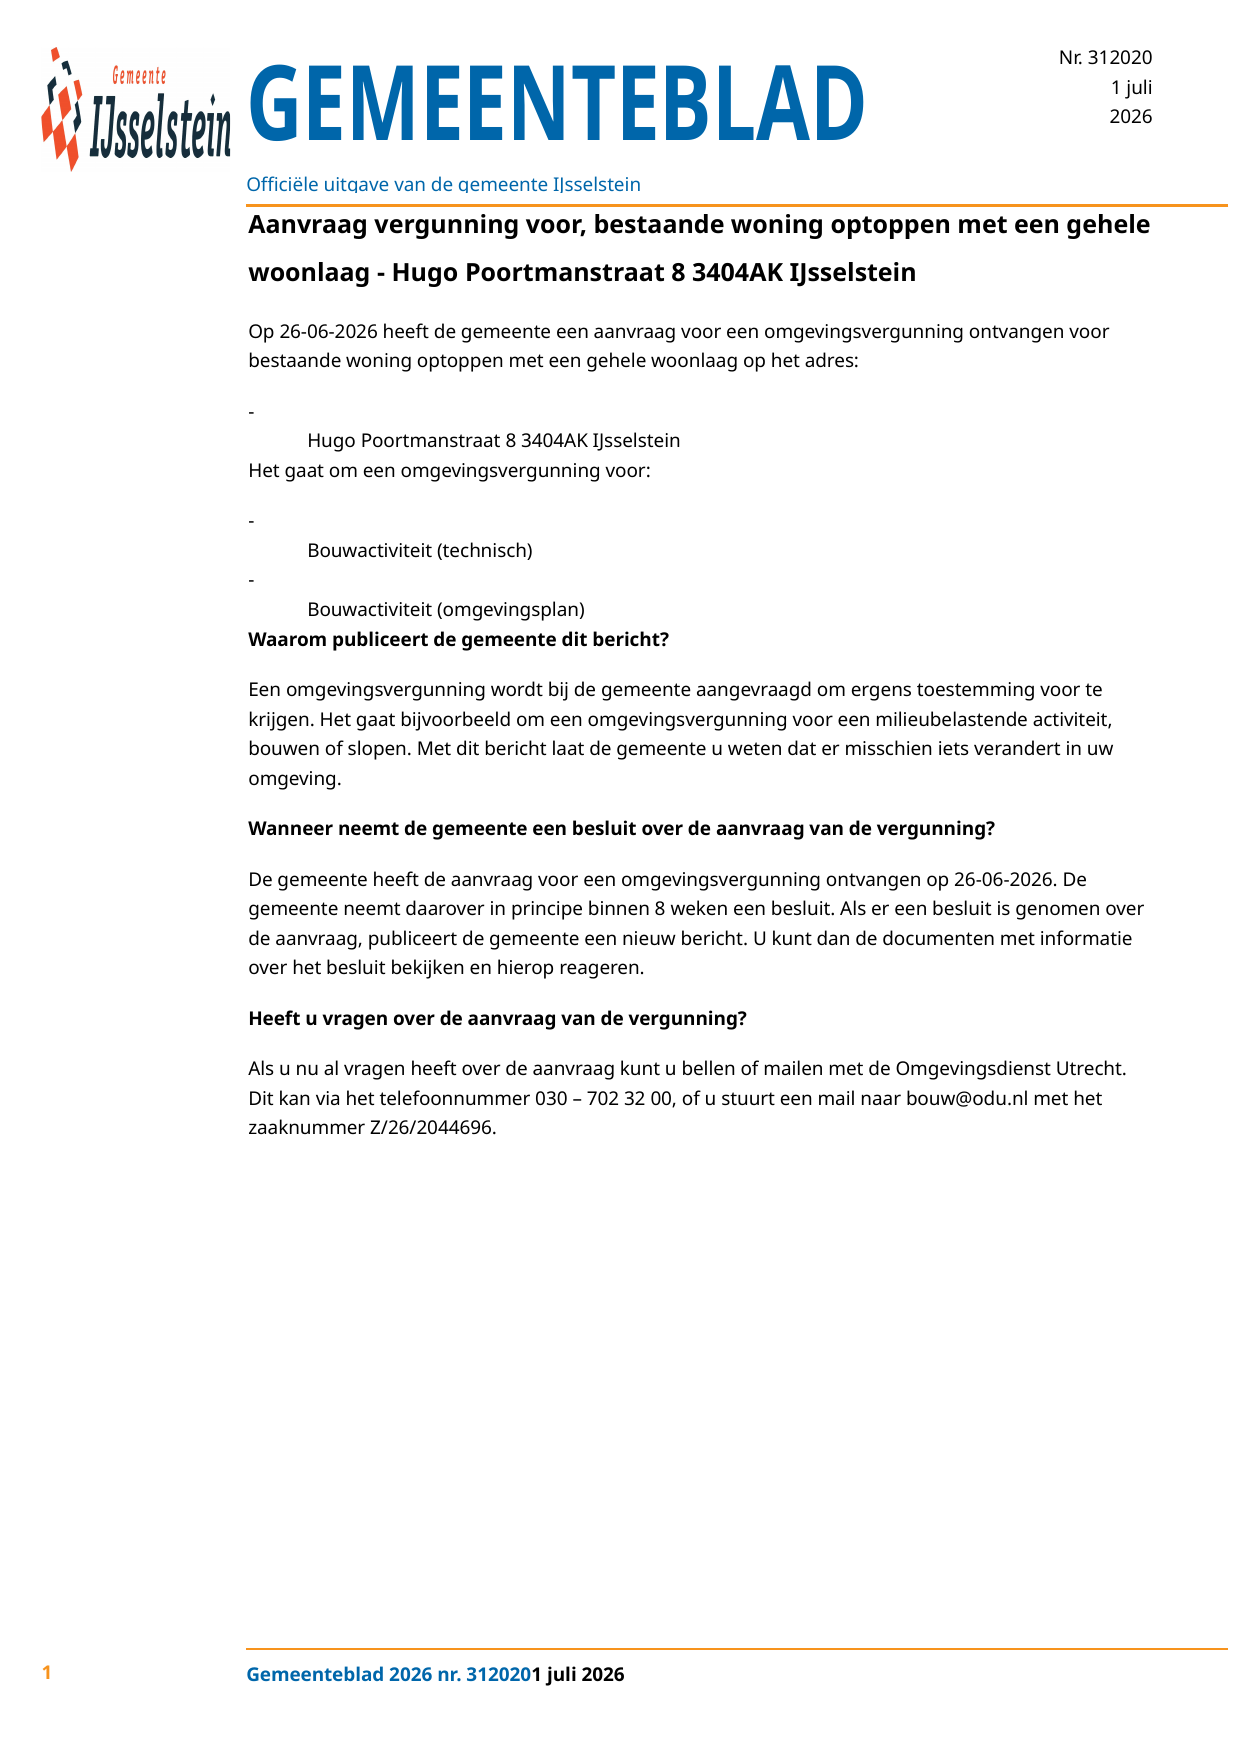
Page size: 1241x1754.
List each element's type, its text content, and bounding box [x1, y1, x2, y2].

list Hugo Poortmanstraat 8 3404AK IJsselstein [248, 427, 1152, 453]
list Bouwactiviteit (technisch) [248, 537, 1152, 563]
picture [41, 47, 231, 172]
text Aanvraag vergunning voor, bestaande woning optoppen met een gehele woonlaag - Hugo Poortmanstraat 8 3404AK IJsselstein [248, 207, 1152, 288]
text Een omgevingsvergunning wordt bij de gemeente aangevraagd om ergens toestemming voor te krijgen. Het gaat bijvoorbeeld om een omgevingsvergunning voor een milieubelastende activiteit, bouwen of slopen. Met dit bericht laat de gemeente u weten dat er misschien iets verandert in uw omgeving. [248, 676, 1152, 791]
text Op 26-06-2026 heeft de gemeente een aanvraag voor een omgevingsvergunning ontvangen voor bestaande woning optoppen met een gehele woonlaag op het adres: [248, 318, 1152, 373]
text Wanneer neemt de gemeente een besluit over de aanvraag van de vergunning? [248, 815, 1152, 841]
text De gemeente heeft de aanvraag voor een omgevingsvergunning ontvangen op 26-06-2026. De gemeente neemt daarover in principe binnen 8 weken een besluit. Als er een besluit is genomen over de aanvraag, publiceert de gemeente een nieuw bericht. U kunt dan de documenten met informatie over het besluit bekijken en hierop reageren. [248, 866, 1152, 980]
text Het gaat om een omgevingsvergunning voor: [248, 457, 1152, 483]
list Bouwactiviteit (omgevingsplan) [248, 596, 1152, 622]
text Als u nu al vragen heeft over de aanvraag kunt u bellen of mailen met de Omgevingsdienst Utrecht. Dit kan via het telefoonnummer 030 – 702 32 00, of u stuurt een mail naar bouw@odu.nl met het zaaknummer Z/26/2044696. [248, 1055, 1152, 1140]
text Waarom publiceert de gemeente dit bericht? [248, 626, 1152, 652]
text Heeft u vragen over de aanvraag van de vergunning? [248, 1005, 1152, 1031]
